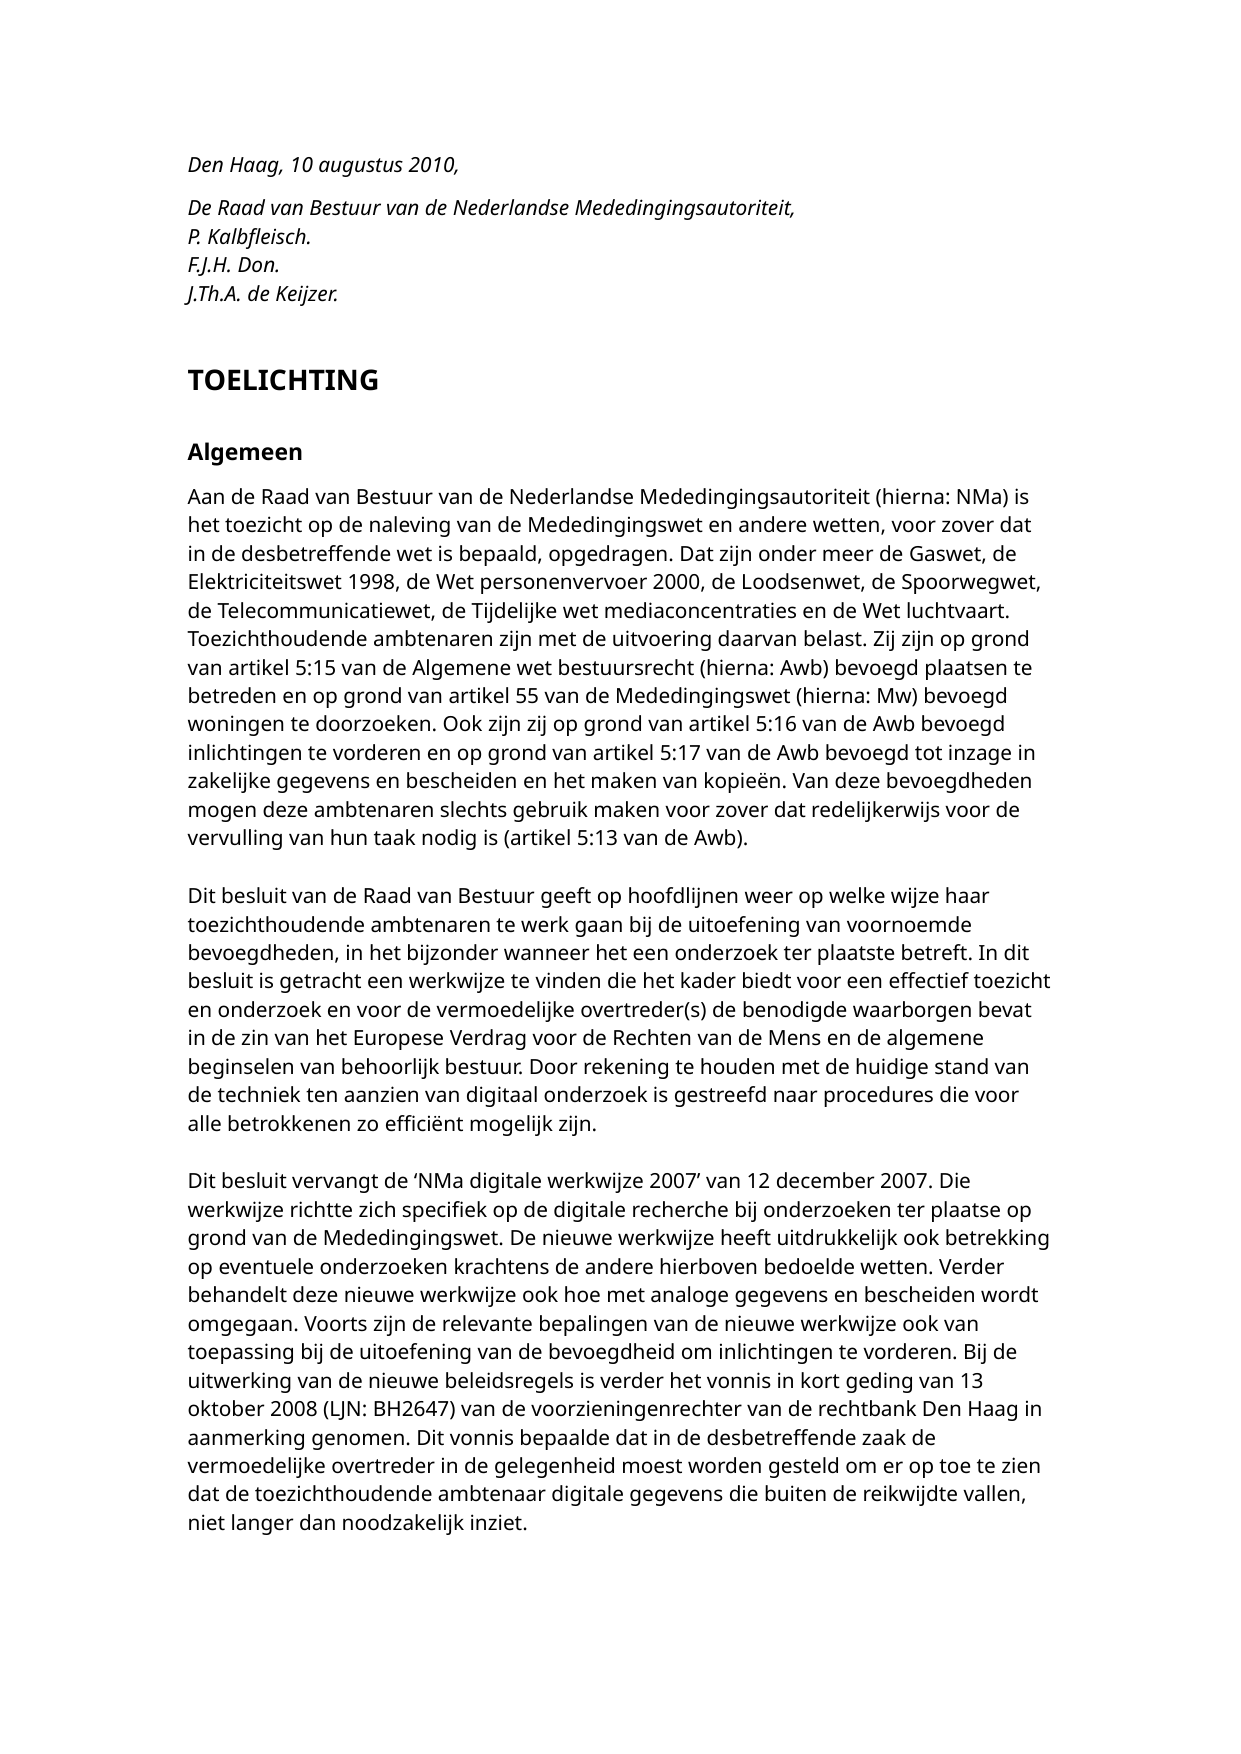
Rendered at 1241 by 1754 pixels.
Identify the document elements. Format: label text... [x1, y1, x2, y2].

text P. Kalbfleisch. [187, 222, 1053, 250]
text Dit besluit vervangt de ‘NMa digitale werkwijze 2007’ van 12 december 2007. Die werkwijze richtte zich specifiek op de digitale recherche bij onderzoeken ter plaatse op grond van de Mededingingswet. De nieuwe werkwijze heeft uitdrukkelijk ook betrekking op eventuele onderzoeken krachtens de andere hierboven bedoelde wetten. Verder behandelt deze nieuwe werkwijze ook hoe met analoge gegevens en bescheiden wordt omgegaan. Voorts zijn de relevante bepalingen van de nieuwe werkwijze ook van toepassing bij de uitoefening van de bevoegdheid om inlichtingen te vorderen. Bij de uitwerking van de nieuwe beleidsregels is verder het vonnis in kort geding van 13 oktober 2008 (LJN: BH2647) van de voorzieningenrechter van de rechtbank Den Haag in aanmerking genomen. Dit vonnis bepaalde dat in de desbetreffende zaak de vermoedelijke overtreder in de gelegenheid moest worden gesteld om er op toe te zien dat de toezichthoudende ambtenaar digitale gegevens die buiten de reikwijdte vallen, niet langer dan noodzakelijk inziet. [187, 1167, 1053, 1536]
subtitle TOELICHTING [187, 360, 1053, 398]
text Den Haag, 10 augustus 2010, [187, 150, 1053, 178]
text F.J.H. Don. [187, 250, 1053, 279]
subtitle Algemeen [187, 436, 1053, 467]
text J.Th.A. de Keijzer. [187, 279, 1053, 307]
text Aan de Raad van Bestuur van de Nederlandse Mededingingsautoriteit (hierna: NMa) is het toezicht op de naleving van de Mededingingswet en andere wetten, voor zover dat in de desbetreffende wet is bepaald, opgedragen. Dat zijn onder meer de Gaswet, de Elektriciteitswet 1998, de Wet personenvervoer 2000, de Loodsenwet, de Spoorwegwet, de Telecommunicatiewet, de Tijdelijke wet mediaconcentraties en de Wet luchtvaart. Toezichthoudende ambtenaren zijn met de uitvoering daarvan belast. Zij zijn op grond van artikel 5:15 van de Algemene wet bestuursrecht (hierna: Awb) bevoegd plaatsen te betreden en op grond van artikel 55 van de Mededingingswet (hierna: Mw) bevoegd woningen te doorzoeken. Ook zijn zij op grond van artikel 5:16 van de Awb bevoegd inlichtingen te vorderen en op grond van artikel 5:17 van de Awb bevoegd tot inzage in zakelijke gegevens en bescheiden en het maken van kopieën. Van deze bevoegdheden mogen deze ambtenaren slechts gebruik maken voor zover dat redelijkerwijs voor de vervulling van hun taak nodig is (artikel 5:13 van de Awb). [187, 482, 1053, 852]
text Dit besluit van de Raad van Bestuur geeft op hoofdlijnen weer op welke wijze haar toezichthoudende ambtenaren te werk gaan bij de uitoefening van voornoemde bevoegdheden, in het bijzonder wanneer het een onderzoek ter plaatste betreft. In dit besluit is getracht een werkwijze te vinden die het kader biedt voor een effectief toezicht en onderzoek en voor de vermoedelijke overtreder(s) de benodigde waarborgen bevat in de zin van het Europese Verdrag voor de Rechten van de Mens en de algemene beginselen van behoorlijk bestuur. Door rekening te houden met de huidige stand van de techniek ten aanzien van digitaal onderzoek is gestreefd naar procedures die voor alle betrokkenen zo efficiënt mogelijk zijn. [187, 881, 1053, 1137]
text De Raad van Bestuur van de Nederlandse Mededingingsautoriteit, [187, 193, 1053, 222]
